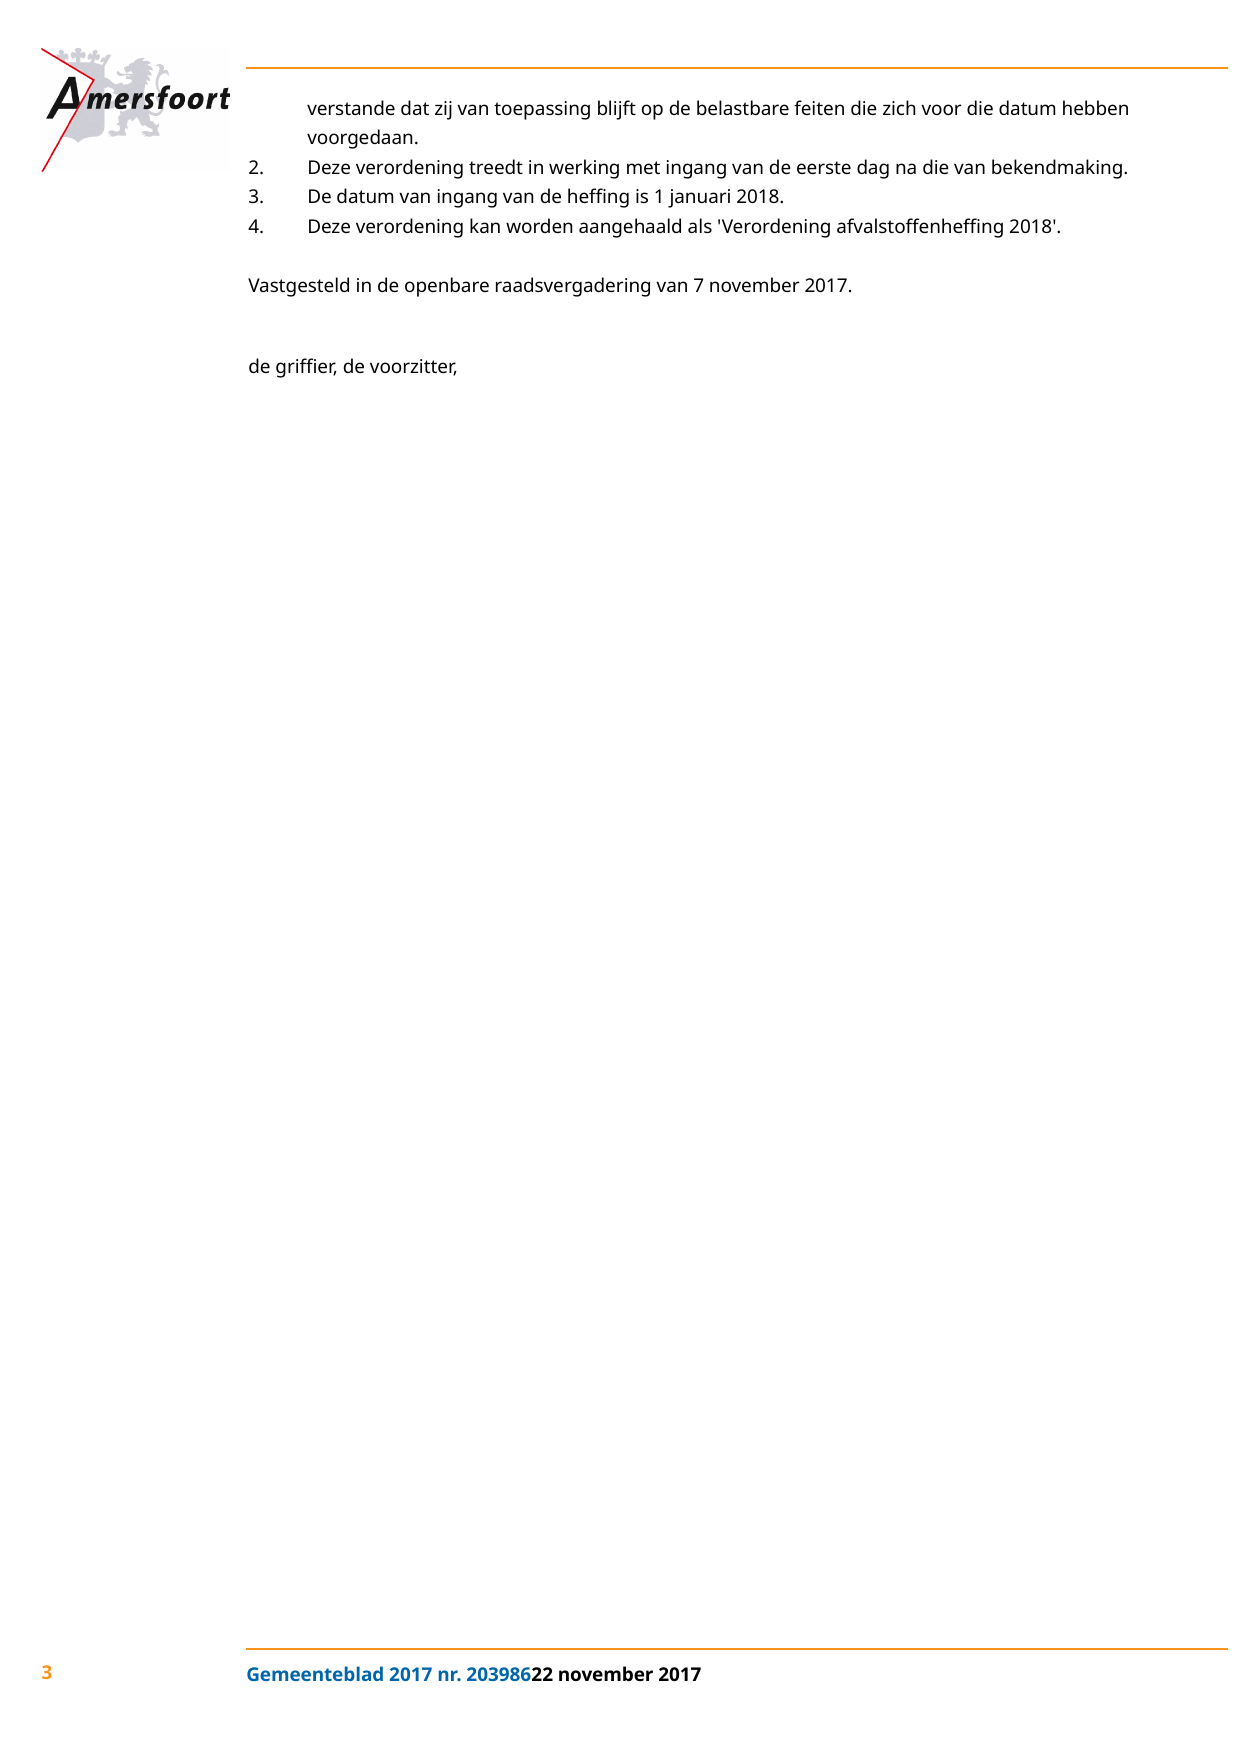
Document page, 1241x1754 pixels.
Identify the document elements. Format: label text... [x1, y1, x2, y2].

list verstande dat zij van toepassing blijft op de belastbare feiten die zich voor die datum hebben voorgedaan. [248, 95, 1152, 150]
text de griffier, de voorzitter, [248, 353, 1152, 379]
list De datum van ingang van de heffing is 1 januari 2018. [248, 183, 1152, 209]
text Vastgesteld in de openbare raadsvergadering van 7 november 2017. [248, 272, 1152, 298]
list Deze verordening kan worden aangehaald als 'Verordening afvalstoffenheffing 2018'. [248, 213, 1152, 239]
list Deze verordening treedt in werking met ingang van de eerste dag na die van bekendmaking. [248, 154, 1152, 180]
picture [41, 47, 231, 172]
